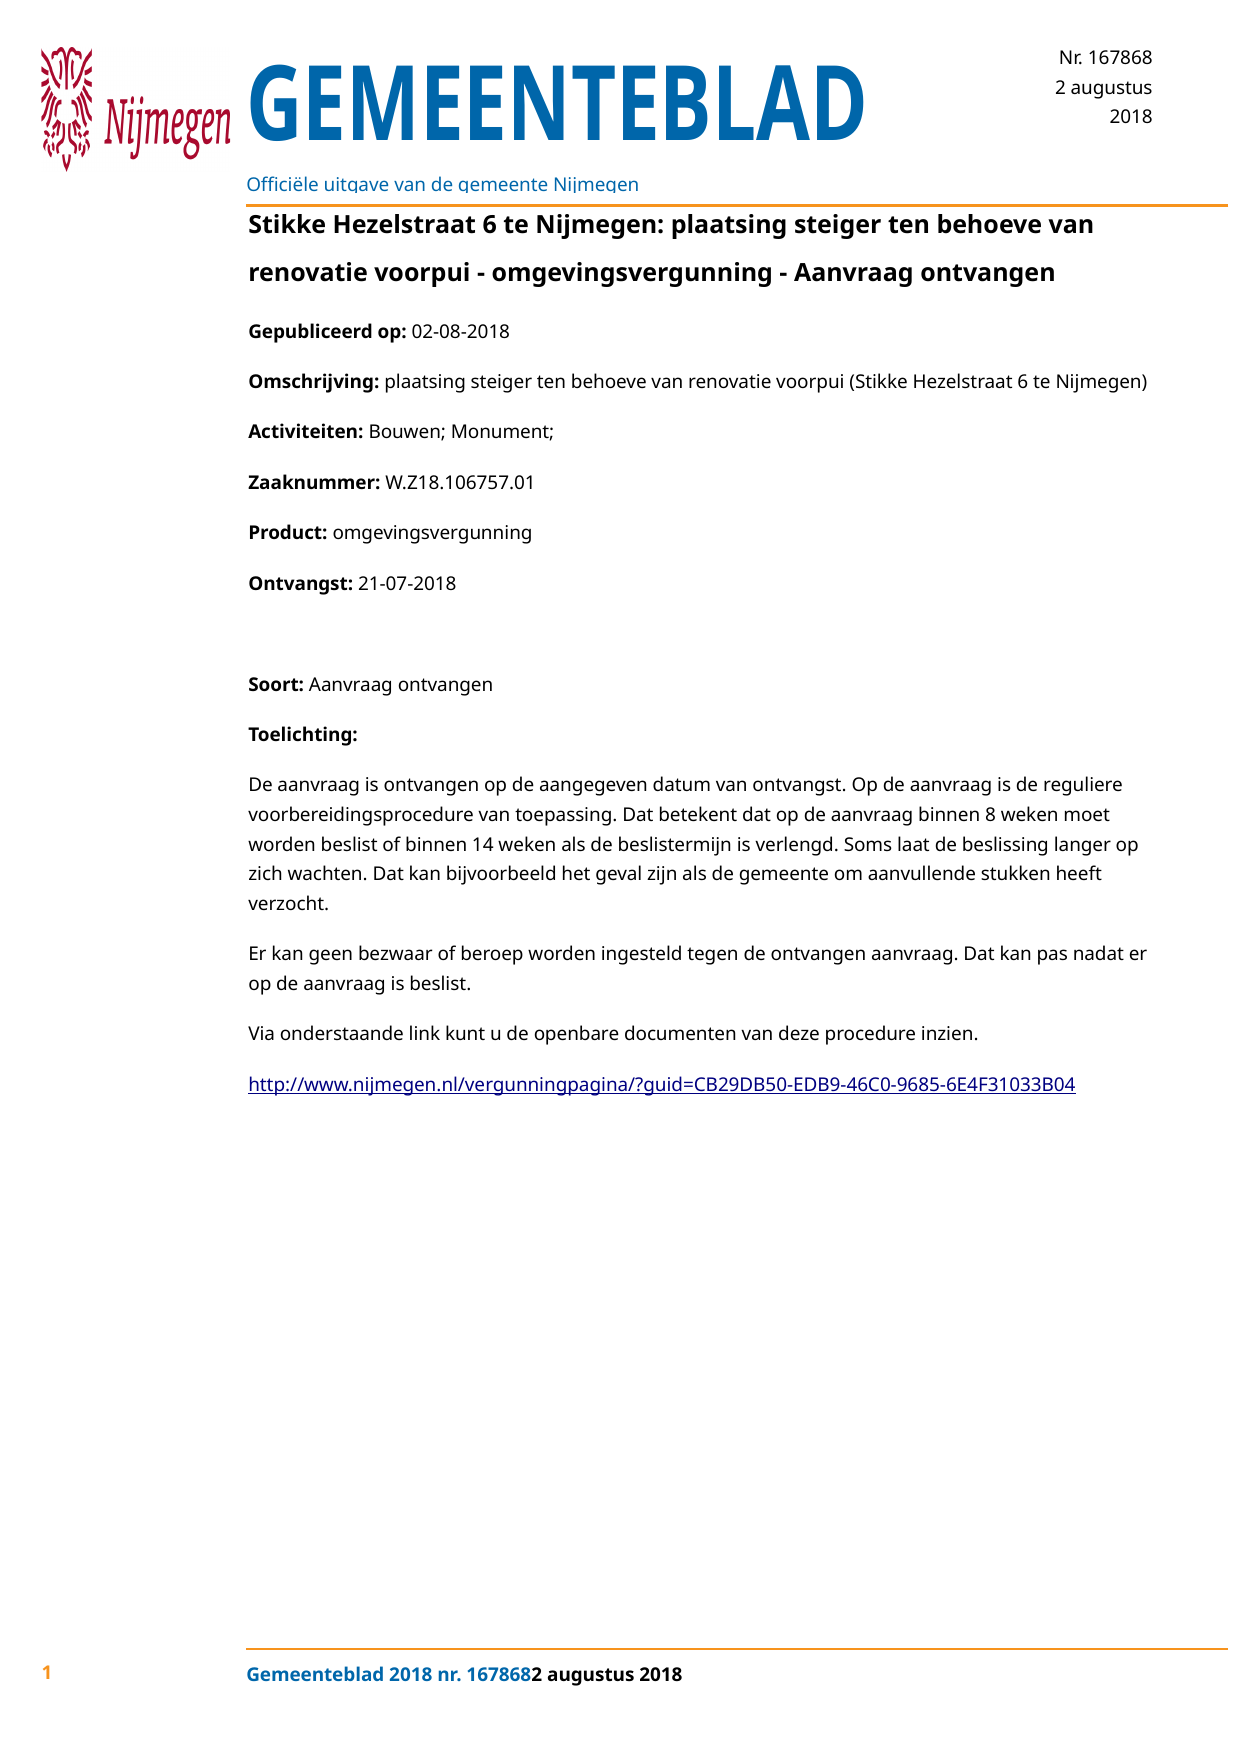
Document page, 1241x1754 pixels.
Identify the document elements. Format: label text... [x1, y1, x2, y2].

text Ontvangst: 21-07-2018 [248, 570, 1152, 596]
text Omschrijving: plaatsing steiger ten behoeve van renovatie voorpui (Stikke Hezelstraat 6 te Nijmegen) [248, 368, 1152, 394]
picture [41, 47, 231, 172]
text Soort: Aanvraag ontvangen [248, 671, 1152, 697]
text http://www.nijmegen.nl/vergunningpagina/?guid=CB29DB50-EDB9-46C0-9685-6E4F31033B04 [248, 1071, 1152, 1097]
text De aanvraag is ontvangen op de aangegeven datum van ontvangst. Op de aanvraag is de reguliere voorbereidingsprocedure van toepassing. Dat betekent dat op de aanvraag binnen 8 weken moet worden beslist of binnen 14 weken als de beslistermijn is verlengd. Soms laat de beslissing langer op zich wachten. Dat kan bijvoorbeeld het geval zijn als de gemeente om aanvullende stukken heeft verzocht. [248, 772, 1152, 916]
text Zaaknummer: W.Z18.106757.01 [248, 469, 1152, 495]
text Product: omgevingsvergunning [248, 519, 1152, 545]
text Toelichting: [248, 721, 1152, 747]
text Gepubliceerd op: 02-08-2018 [248, 318, 1152, 344]
text Via onderstaande link kunt u de openbare documenten van deze procedure inzien. [248, 1020, 1152, 1046]
text Activiteiten: Bouwen; Monument; [248, 419, 1152, 444]
text Er kan geen bezwaar of beroep worden ingesteld tegen de ontvangen aanvraag. Dat kan pas nadat er op de aanvraag is beslist. [248, 940, 1152, 996]
text Stikke Hezelstraat 6 te Nijmegen: plaatsing steiger ten behoeve van renovatie voorpui - omgevingsvergunning - Aanvraag ontvangen [248, 207, 1152, 288]
